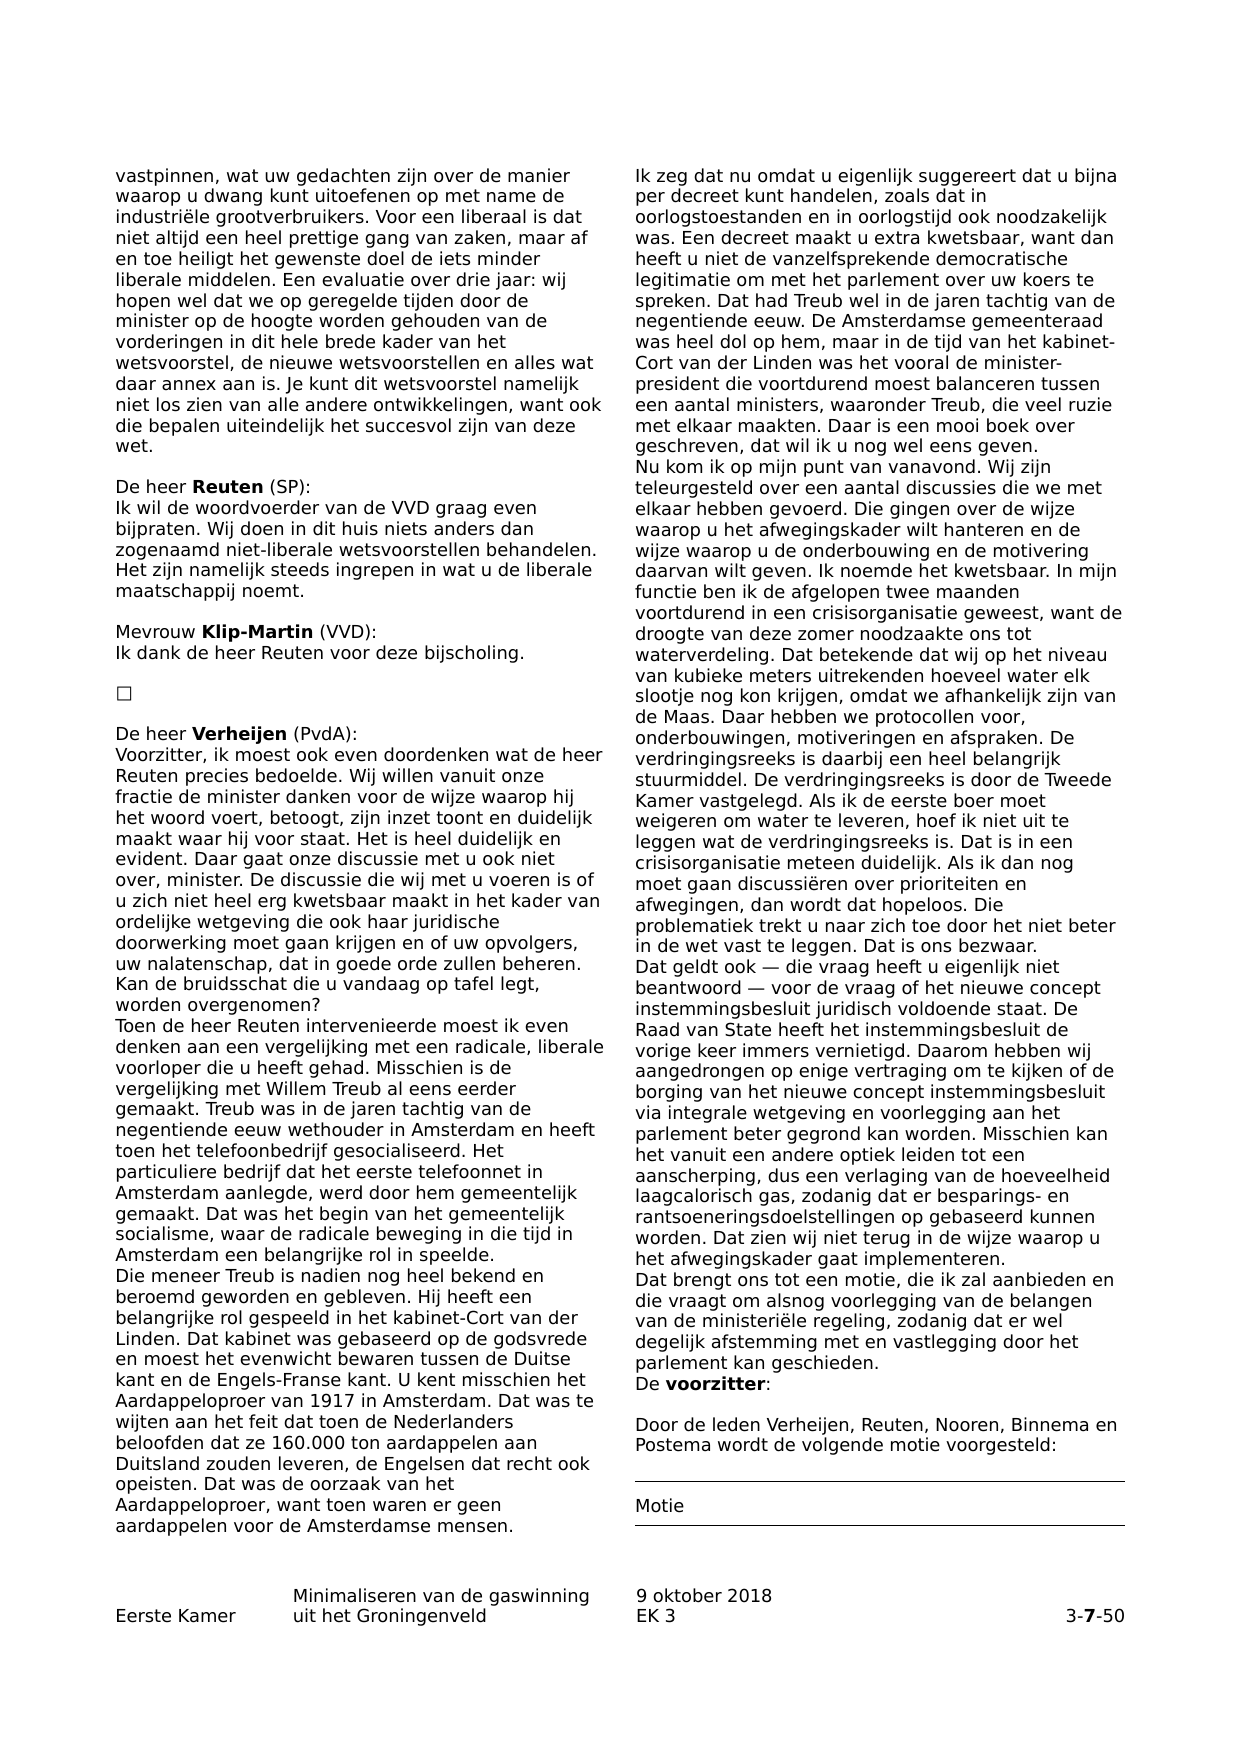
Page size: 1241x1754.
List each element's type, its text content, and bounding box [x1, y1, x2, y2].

text Dat brengt ons tot een motie, die ik zal aanbieden en die vraagt om alsnog voorlegging van de belangen van de ministeriële regeling, zodanig dat er wel degelijk afstemming met en vastlegging door het parlement kan geschieden. [635, 1269, 1125, 1374]
text De voorzitter: [635, 1374, 1125, 1394]
text ⬜ [115, 683, 605, 704]
text Voorzitter, ik moest ook even doordenken wat de heer Reuten precies bedoelde. Wij willen vanuit onze fractie de minister danken voor de wijze waarop hij het woord voert, betoogt, zijn inzet toont en duidelijk maakt waar hij voor staat. Het is heel duidelijk en evident. Daar gaat onze discussie met u ook niet over, minister. De discussie die wij met u voeren is of u zich niet heel erg kwetsbaar maakt in het kader van ordelijke wetgeving die ook haar juridische doorwerking moet gaan krijgen en of uw opvolgers, uw nalatenschap, dat in goede orde zullen beheren. Kan de bruidsschat die u vandaag op tafel legt, worden overgenomen? [115, 745, 605, 1016]
text Motie [635, 1496, 1125, 1517]
text vastpinnen, wat uw gedachten zijn over de manier waarop u dwang kunt uitoefenen op met name de industriële grootverbruikers. Voor een liberaal is dat niet altijd een heel prettige gang van zaken, maar af en toe heiligt het gewenste doel de iets minder liberale middelen. Een evaluatie over drie jaar: wij hopen wel dat we op geregelde tijden door de minister op de hoogte worden gehouden van de vorderingen in dit hele brede kader van het wetsvoorstel, de nieuwe wetsvoorstellen en alles wat daar annex aan is. Je kunt dit wetsvoorstel namelijk niet los zien van alle andere ontwikkelingen, want ook die bepalen uiteindelijk het succesvol zijn van deze wet. [115, 165, 605, 457]
text De heer Reuten (SP): [115, 477, 605, 498]
text Door de leden Verheijen, Reuten, Nooren, Binnema en Postema wordt de volgende motie voorgesteld: [635, 1414, 1125, 1456]
text Nu kom ik op mijn punt van vanavond. Wij zijn teleurgesteld over een aantal discussies die we met elkaar hebben gevoerd. Die gingen over de wijze waarop u het afwegingskader wilt hanteren en de wijze waarop u de onderbouwing en de motivering daarvan wilt geven. Ik noemde het kwetsbaar. In mijn functie ben ik de afgelopen twee maanden voortdurend in een crisisorganisatie geweest, want de droogte van deze zomer noodzaakte ons tot waterverdeling. Dat betekende dat wij op het niveau van kubieke meters uitrekenden hoeveel water elk slootje nog kon krijgen, omdat we afhankelijk zijn van de Maas. Daar hebben we protocollen voor, onderbouwingen, motiveringen en afspraken. De verdringingsreeks is daarbij een heel belangrijk stuurmiddel. De verdringingsreeks is door de Tweede Kamer vastgelegd. Als ik de eerste boer moet weigeren om water te leveren, hoef ik niet uit te leggen wat de verdringingsreeks is. Dat is in een crisisorganisatie meteen duidelijk. Als ik dan nog moet gaan discussiëren over prioriteiten en afwegingen, dan wordt dat hopeloos. Die problematiek trekt u naar zich toe door het niet beter in de wet vast te leggen. Dat is ons bezwaar. [635, 457, 1125, 957]
text Mevrouw Klip-Martin (VVD): [115, 622, 605, 643]
text Ik wil de woordvoerder van de VVD graag even bijpraten. Wij doen in dit huis niets anders dan zogenaamd niet-liberale wetsvoorstellen behandelen. Het zijn namelijk steeds ingrepen in wat u de liberale maatschappij noemt. [115, 498, 605, 602]
text Dat geldt ook — die vraag heeft u eigenlijk niet beantwoord — voor de vraag of het nieuwe concept instemmingsbesluit juridisch voldoende staat. De Raad van State heeft het instemmingsbesluit de vorige keer immers vernietigd. Daarom hebben wij aangedrongen op enige vertraging om te kijken of de borging van het nieuwe concept instemmingsbesluit via integrale wetgeving en voorlegging aan het parlement beter gegrond kan worden. Misschien kan het vanuit een andere optiek leiden tot een aanscherping, dus een verlaging van de hoeveelheid laagcalorisch gas, zodanig dat er besparings- en rantsoeneringsdoelstellingen op gebaseerd kunnen worden. Dat zien wij niet terug in de wijze waarop u het afwegingskader gaat implementeren. [635, 957, 1125, 1269]
text De heer Verheijen (PvdA): [115, 724, 605, 745]
text Die meneer Treub is nadien nog heel bekend en beroemd geworden en gebleven. Hij heeft een belangrijke rol gespeeld in het kabinet-Cort van der Linden. Dat kabinet was gebaseerd op de godsvrede en moest het evenwicht bewaren tussen de Duitse kant en de Engels-Franse kant. U kent misschien het Aardappeloproer van 1917 in Amsterdam. Dat was te wijten aan het feit dat toen de Nederlanders beloofden dat ze 160.000 ton aardappelen aan Duitsland zouden leveren, de Engelsen dat recht ook opeisten. Dat was de oorzaak van het Aardappeloproer, want toen waren er geen aardappelen voor de Amsterdamse mensen. [115, 1266, 605, 1537]
text Toen de heer Reuten intervenieerde moest ik even denken aan een vergelijking met een radicale, liberale voorloper die u heeft gehad. Misschien is de vergelijking met Willem Treub al eens eerder gemaakt. Treub was in de jaren tachtig van de negentiende eeuw wethouder in Amsterdam en heeft toen het telefoonbedrijf gesocialiseerd. Het particuliere bedrijf dat het eerste telefoonnet in Amsterdam aanlegde, werd door hem gemeentelijk gemaakt. Dat was het begin van het gemeentelijk socialisme, waar de radicale beweging in die tijd in Amsterdam een belangrijke rol in speelde. [115, 1016, 605, 1266]
text Ik zeg dat nu omdat u eigenlijk suggereert dat u bijna per decreet kunt handelen, zoals dat in oorlogstoestanden en in oorlogstijd ook noodzakelijk was. Een decreet maakt u extra kwetsbaar, want dan heeft u niet de vanzelfsprekende democratische legitimatie om met het parlement over uw koers te spreken. Dat had Treub wel in de jaren tachtig van de negentiende eeuw. De Amsterdamse gemeenteraad was heel dol op hem, maar in de tijd van het kabinet-Cort van der Linden was het vooral de minister-president die voortdurend moest balanceren tussen een aantal ministers, waaronder Treub, die veel ruzie met elkaar maakten. Daar is een mooi boek over geschreven, dat wil ik u nog wel eens geven. [635, 165, 1125, 457]
text Ik dank de heer Reuten voor deze bijscholing. [115, 643, 605, 663]
